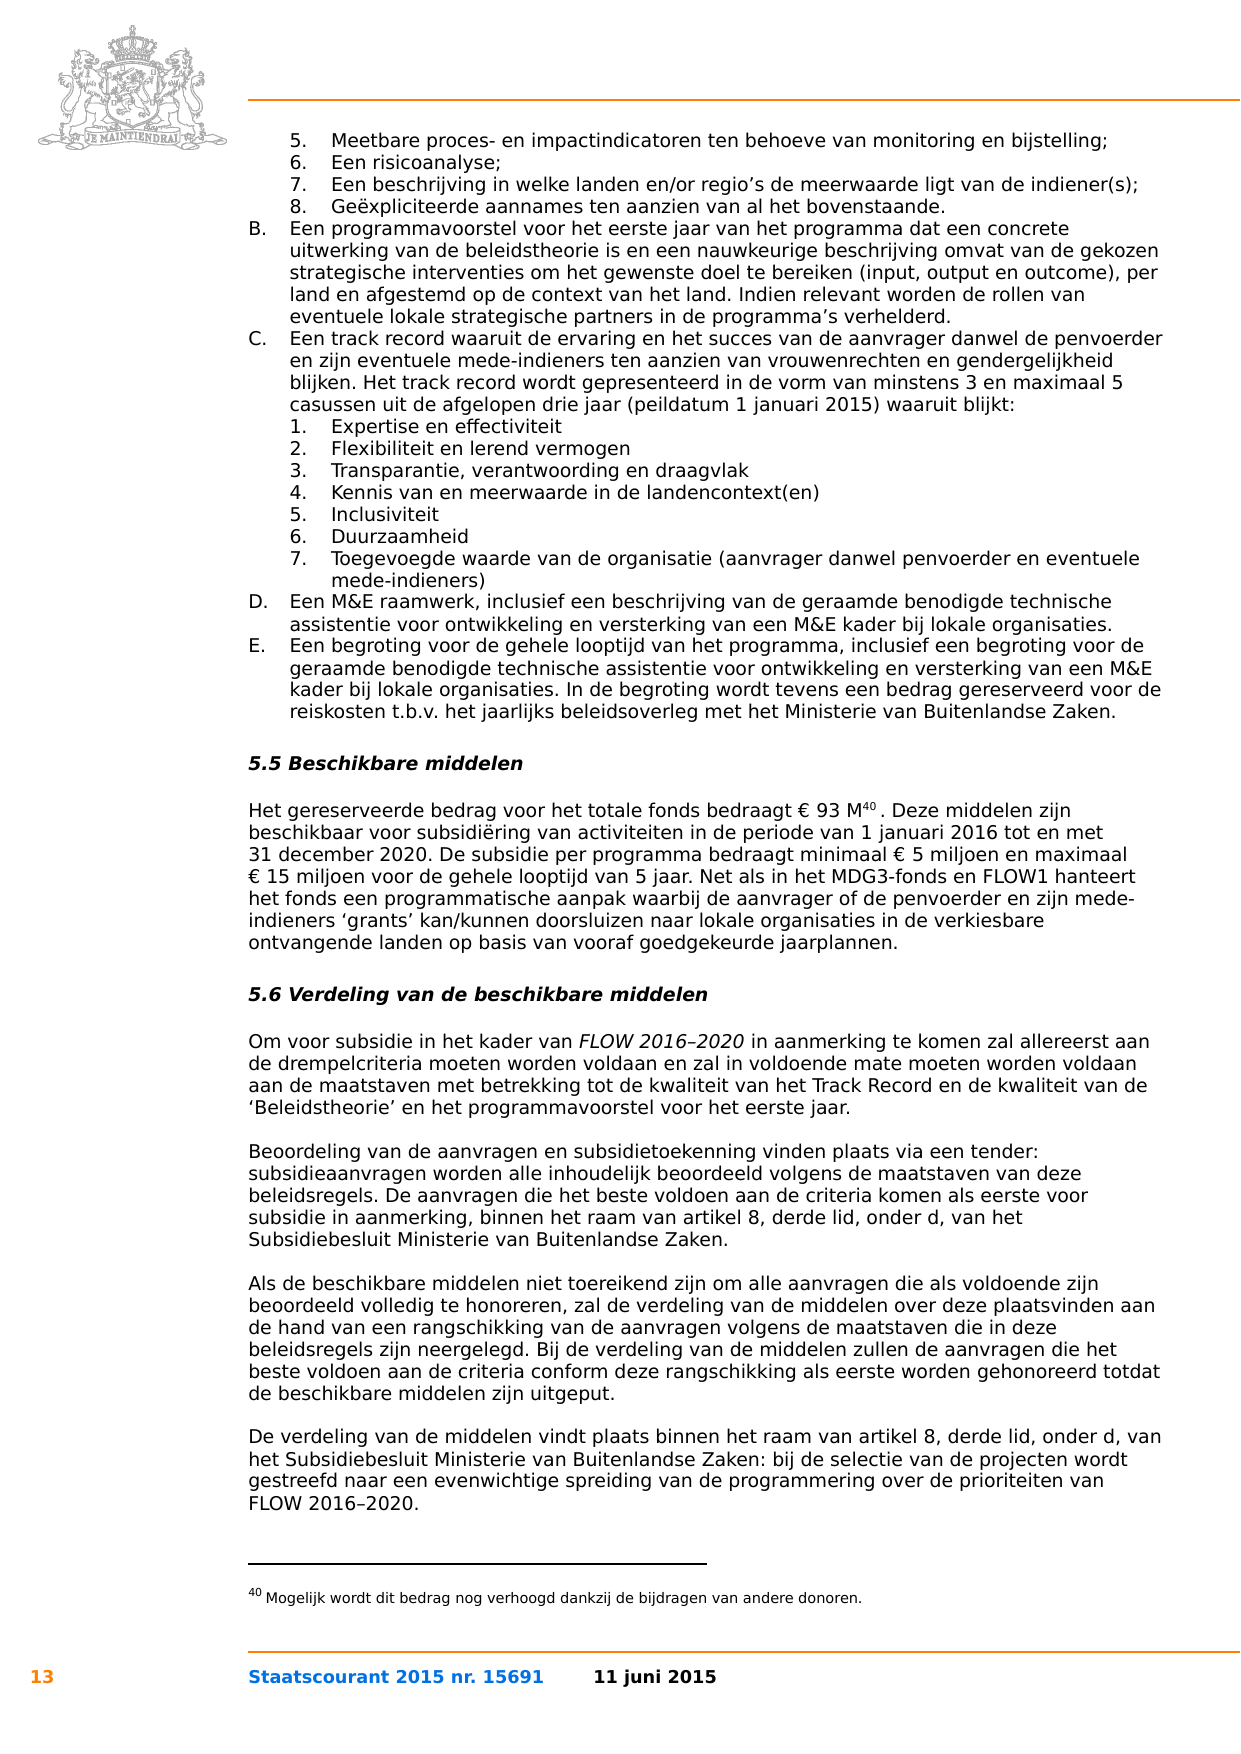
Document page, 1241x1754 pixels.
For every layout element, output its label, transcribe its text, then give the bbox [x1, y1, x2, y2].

text 6. Duurzaamheid [289, 526, 1163, 547]
text 2. Flexibiliteit en lerend vermogen [289, 438, 1163, 459]
text Als de beschikbare middelen niet toereikend zijn om alle aanvragen die als voldoende zijn beoordeeld volledig te honoreren, zal de verdeling van de middelen over deze plaatsvinden aan de hand van een rangschikking van de aanvragen volgens de maatstaven die in deze beleidsregels zijn neergelegd. Bij de verdeling van de middelen zullen de aanvragen die het beste voldoen aan de criteria conform deze rangschikking als eerste worden gehonoreerd totdat de beschikbare middelen zijn uitgeput. [248, 1273, 1163, 1404]
text 5. Inclusiviteit [289, 503, 1163, 526]
text E. Een begroting voor de gehele looptijd van het programma, inclusief een begroting voor de geraamde benodigde technische assistentie voor ontwikkeling en versterking van een M&E kader bij lokale organisaties. In de begroting wordt tevens een bedrag gereserveerd voor de reiskosten t.b.v. het jaarlijks beleidsoverleg met het Ministerie van Buitenlandse Zaken. [248, 635, 1163, 723]
text B. Een programmavoorstel voor het eerste jaar van het programma dat een concrete uitwerking van de beleidstheorie is en een nauwkeurige beschrijving omvat van de gekozen strategische interventies om het gewenste doel te bereiken (input, output en outcome), per land en afgestemd op de context van het land. Indien relevant worden de rollen van eventuele lokale strategische partners in de programma’s verhelderd. [248, 218, 1163, 328]
text D. Een M&E raamwerk, inclusief een beschrijving van de geraamde benodigde technische assistentie voor ontwikkeling en versterking van een M&E kader bij lokale organisaties. [248, 591, 1163, 635]
text 7. Toegevoegde waarde van de organisatie (aanvrager danwel penvoerder en eventuele mede-indieners) [289, 547, 1163, 591]
text 3. Transparantie, verantwoording en draagvlak [289, 459, 1163, 482]
text 5. Meetbare proces- en impactindicatoren ten behoeve van monitoring en bijstelling; [289, 130, 1163, 152]
text C. Een track record waaruit de ervaring en het succes van de aanvrager danwel de penvoerder en zijn eventuele mede-indieners ten aanzien van vrouwenrechten en gendergelijkheid blijken. Het track record wordt gepresenteerd in de vorm van minstens 3 en maximaal 5 casussen uit de afgelopen drie jaar (peildatum 1 januari 2015) waaruit blijkt: [248, 328, 1163, 416]
text 6. Een risicoanalyse; [289, 152, 1163, 174]
text 7. Een beschrijving in welke landen en/or regio’s de meerwaarde ligt van de indiener(s); [289, 174, 1163, 196]
text De verdeling van de middelen vindt plaats binnen het raam van artikel 8, derde lid, onder d, van het Subsidiebesluit Ministerie van Buitenlandse Zaken: bij de selectie van de projecten wordt gestreefd naar een evenwichtige spreiding van de programmering over de prioriteiten van FLOW 2016–2020. [248, 1426, 1163, 1514]
subtitle 5.6 Verdeling van de beschikbare middelen [248, 984, 1163, 1006]
picture [38, 25, 227, 150]
text Om voor subsidie in het kader van FLOW 2016–2020 in aanmerking te komen zal allereerst aan de drempelcriteria moeten worden voldaan en zal in voldoende mate moeten worden voldaan aan de maatstaven met betrekking tot de kwaliteit van het Track Record en de kwaliteit van de ‘Beleidstheorie’ en het programmavoorstel voor het eerste jaar. [248, 1031, 1163, 1119]
text 8. Geëxpliciteerde aannames ten aanzien van al het bovenstaande. [289, 196, 1163, 218]
text Mogelijk wordt dit bedrag nog verhoogd dankzij de bijdragen van andere donoren. [248, 1586, 1163, 1608]
text 4. Kennis van en meerwaarde in de landencontext(en) [289, 482, 1163, 503]
text Het gereserveerde bedrag voor het totale fonds bedraagt € 93 M. Deze middelen zijn beschikbaar voor subsidiëring van activiteiten in de periode van 1 januari 2016 tot en met 31 december 2020. De subsidie per programma bedraagt minimaal € 5 miljoen en maximaal € 15 miljoen voor de gehele looptijd van 5 jaar. Net als in het MDG3-fonds en FLOW1 hanteert het fonds een programmatische aanpak waarbij de aanvrager of de penvoerder en zijn mede-indieners ‘grants’ kan/kunnen doorsluizen naar lokale organisaties in de verkiesbare ontvangende landen op basis van vooraf goedgekeurde jaarplannen. [248, 800, 1163, 954]
text Beoordeling van de aanvragen en subsidietoekenning vinden plaats via een tender: subsidieaanvragen worden alle inhoudelijk beoordeeld volgens de maatstaven van deze beleidsregels. De aanvragen die het beste voldoen aan de criteria komen als eerste voor subsidie in aanmerking, binnen het raam van artikel 8, derde lid, onder d, van het Subsidiebesluit Ministerie van Buitenlandse Zaken. [248, 1141, 1163, 1251]
text 1. Expertise en effectiviteit [289, 416, 1163, 438]
subtitle 5.5 Beschikbare middelen [248, 753, 1163, 775]
